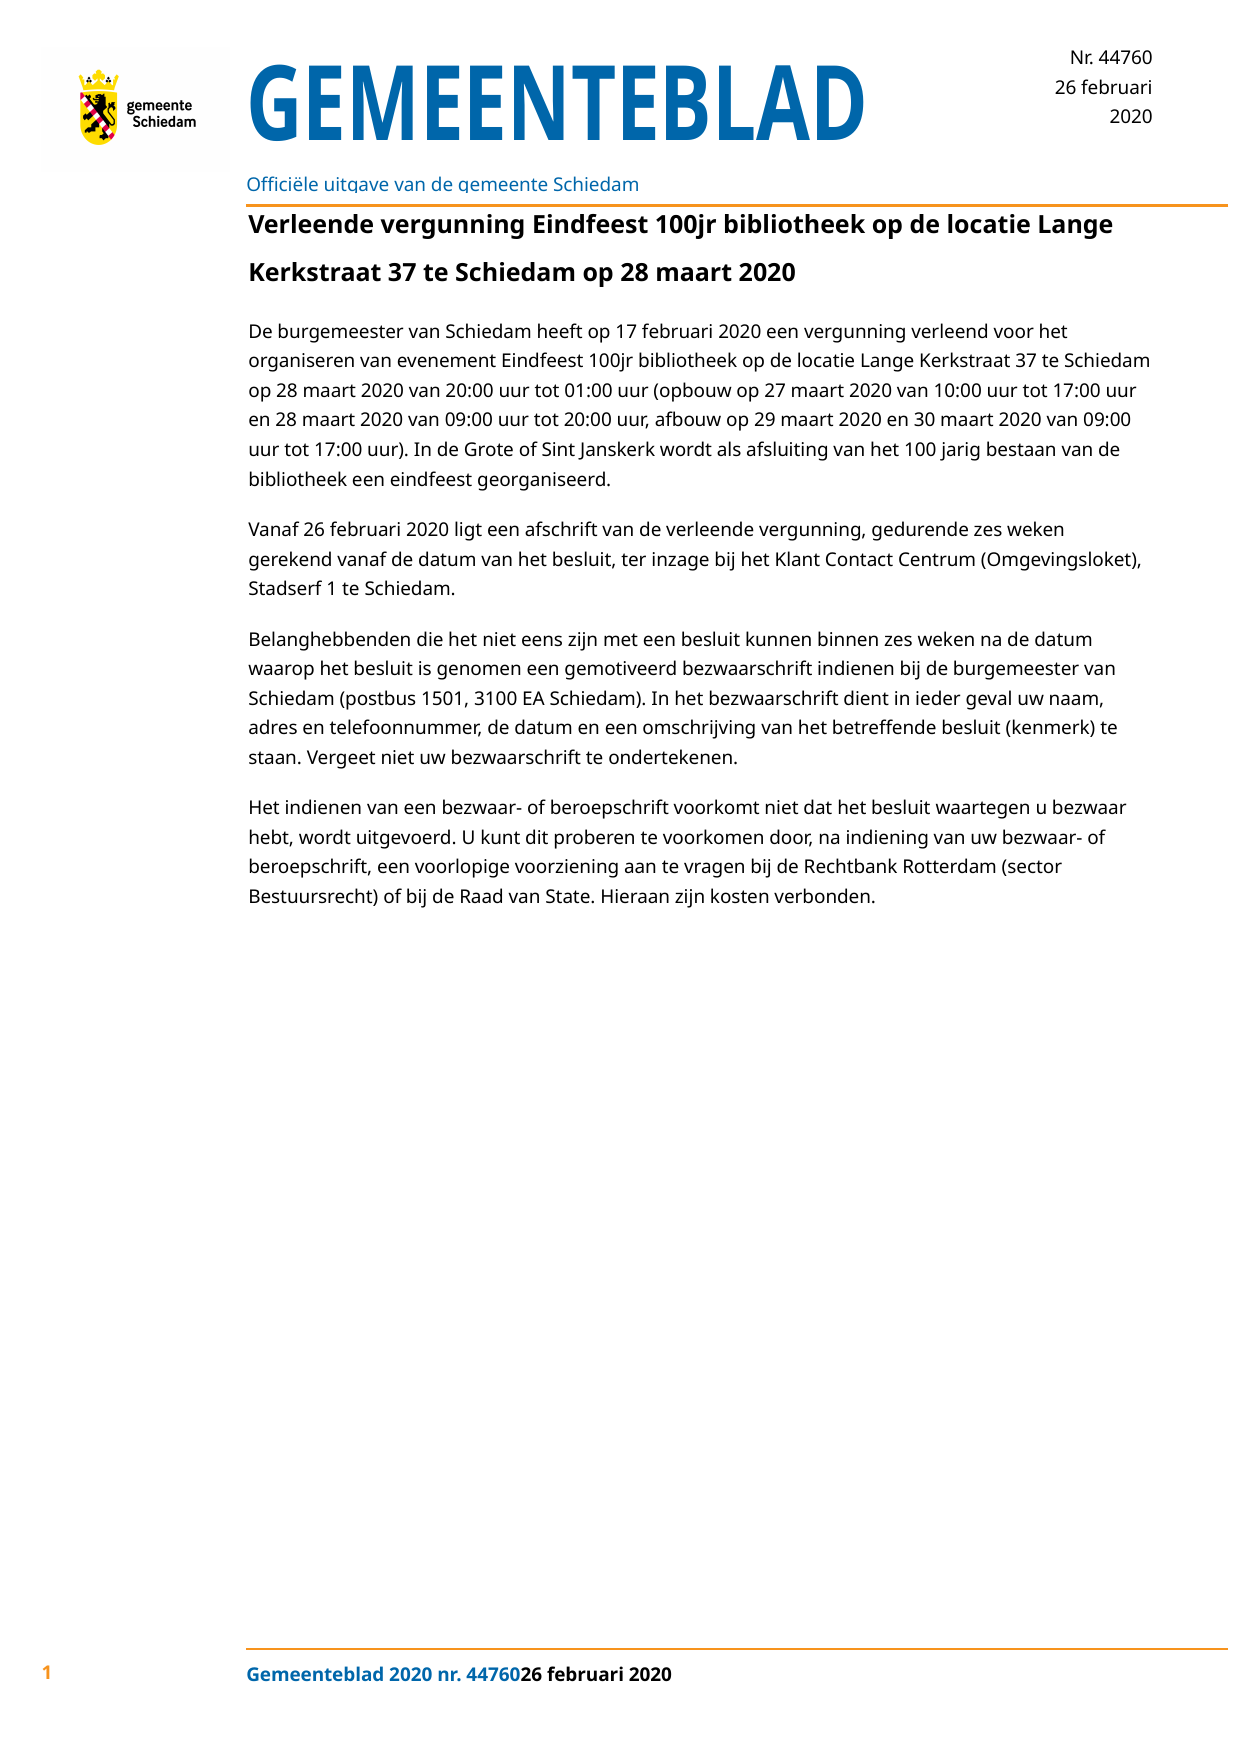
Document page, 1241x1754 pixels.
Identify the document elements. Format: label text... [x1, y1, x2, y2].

text De burgemeester van Schiedam heeft op 17 februari 2020 een vergunning verleend voor het organiseren van evenement Eindfeest 100jr bibliotheek op de locatie Lange Kerkstraat 37 te Schiedam op 28 maart 2020 van 20:00 uur tot 01:00 uur (opbouw op 27 maart 2020 van 10:00 uur tot 17:00 uur en 28 maart 2020 van 09:00 uur tot 20:00 uur, afbouw op 29 maart 2020 en 30 maart 2020 van 09:00 uur tot 17:00 uur). In de Grote of Sint Janskerk wordt als afsluiting van het 100 jarig bestaan van de bibliotheek een eindfeest georganiseerd. [248, 318, 1152, 492]
text Belanghebbenden die het niet eens zijn met een besluit kunnen binnen zes weken na de datum waarop het besluit is genomen een gemotiveerd bezwaarschrift indienen bij de burgemeester van Schiedam (postbus 1501, 3100 EA Schiedam). In het bezwaarschrift dient in ieder geval uw naam, adres en telefoonnummer, de datum en een omschrijving van het betreffende besluit (kenmerk) te staan. Vergeet niet uw bezwaarschrift te ondertekenen. [248, 626, 1152, 770]
text Vanaf 26 februari 2020 ligt een afschrift van de verleende vergunning, gedurende zes weken gerekend vanaf de datum van het besluit, ter inzage bij het Klant Contact Centrum (Omgevingsloket), Stadserf 1 te Schiedam. [248, 516, 1152, 601]
text Het indienen van een bezwaar- of beroepschrift voorkomt niet dat het besluit waartegen u bezwaar hebt, wordt uitgevoerd. U kunt dit proberen te voorkomen door, na indiening van uw bezwaar- of beroepschrift, een voorlopige voorziening aan te vragen bij de Rechtbank Rotterdam (sector Bestuursrecht) of bij de Raad van State. Hieraan zijn kosten verbonden. [248, 794, 1152, 909]
picture [41, 47, 231, 172]
text Verleende vergunning Eindfeest 100jr bibliotheek op de locatie Lange Kerkstraat 37 te Schiedam op 28 maart 2020 [248, 207, 1152, 288]
